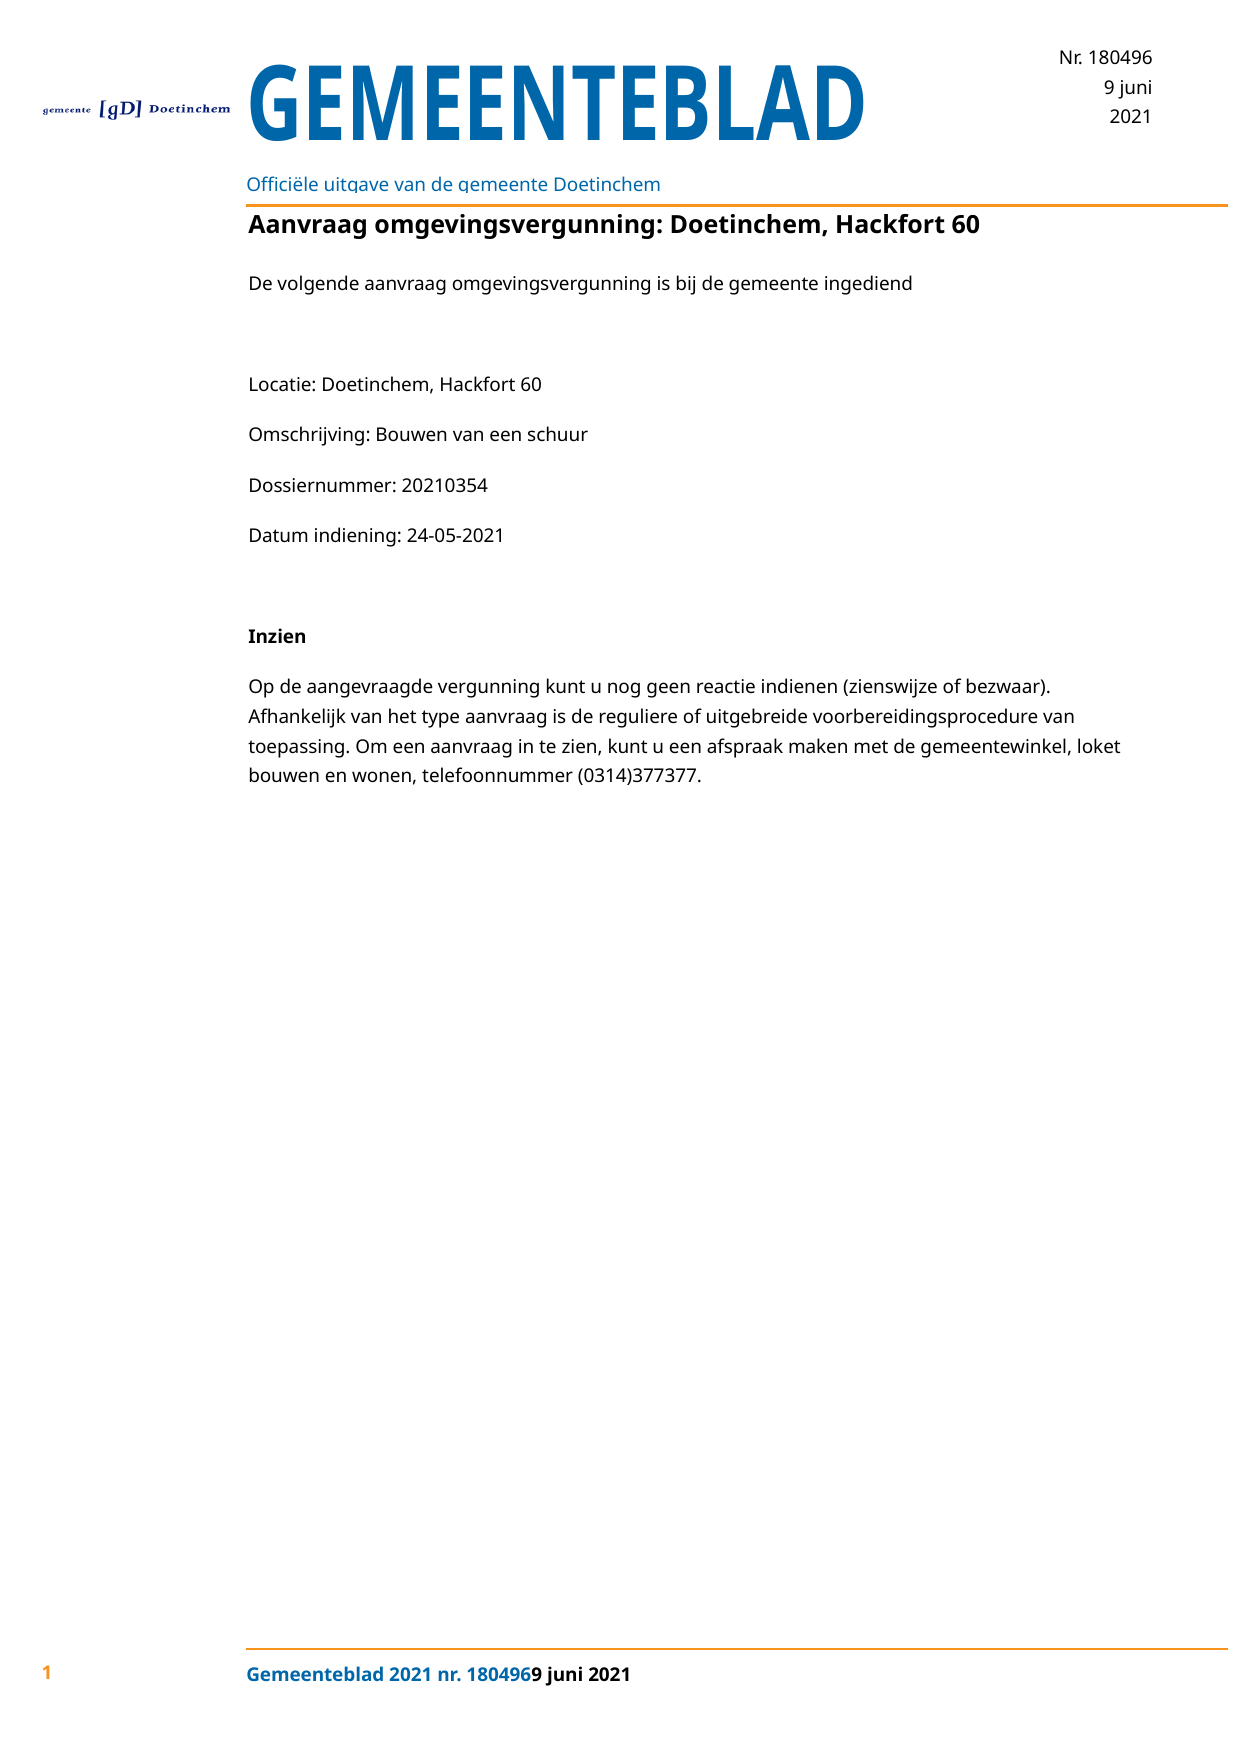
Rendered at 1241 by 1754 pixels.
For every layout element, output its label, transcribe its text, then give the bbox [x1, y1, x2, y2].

text De volgende aanvraag omgevingsvergunning is bij de gemeente ingediend [248, 270, 1152, 296]
text Op de aangevraagde vergunning kunt u nog geen reactie indienen (zienswijze of bezwaar). Afhankelijk van het type aanvraag is de reguliere of uitgebreide voorbereidingsprocedure van toepassing. Om een aanvraag in te zien, kunt u een afspraak maken met de gemeentewinkel, loket bouwen en wonen, telefoonnummer (0314)377377. [248, 674, 1152, 788]
text Locatie: Doetinchem, Hackfort 60 [248, 371, 1152, 397]
text Datum indiening: 24-05-2021 [248, 522, 1152, 548]
picture [41, 47, 231, 172]
text Aanvraag omgevingsvergunning: Doetinchem, Hackfort 60 [248, 207, 1152, 241]
text Dossiernummer: 20210354 [248, 472, 1152, 498]
text Omschrijving: Bouwen van een schuur [248, 422, 1152, 447]
text Inzien [248, 623, 1152, 649]
